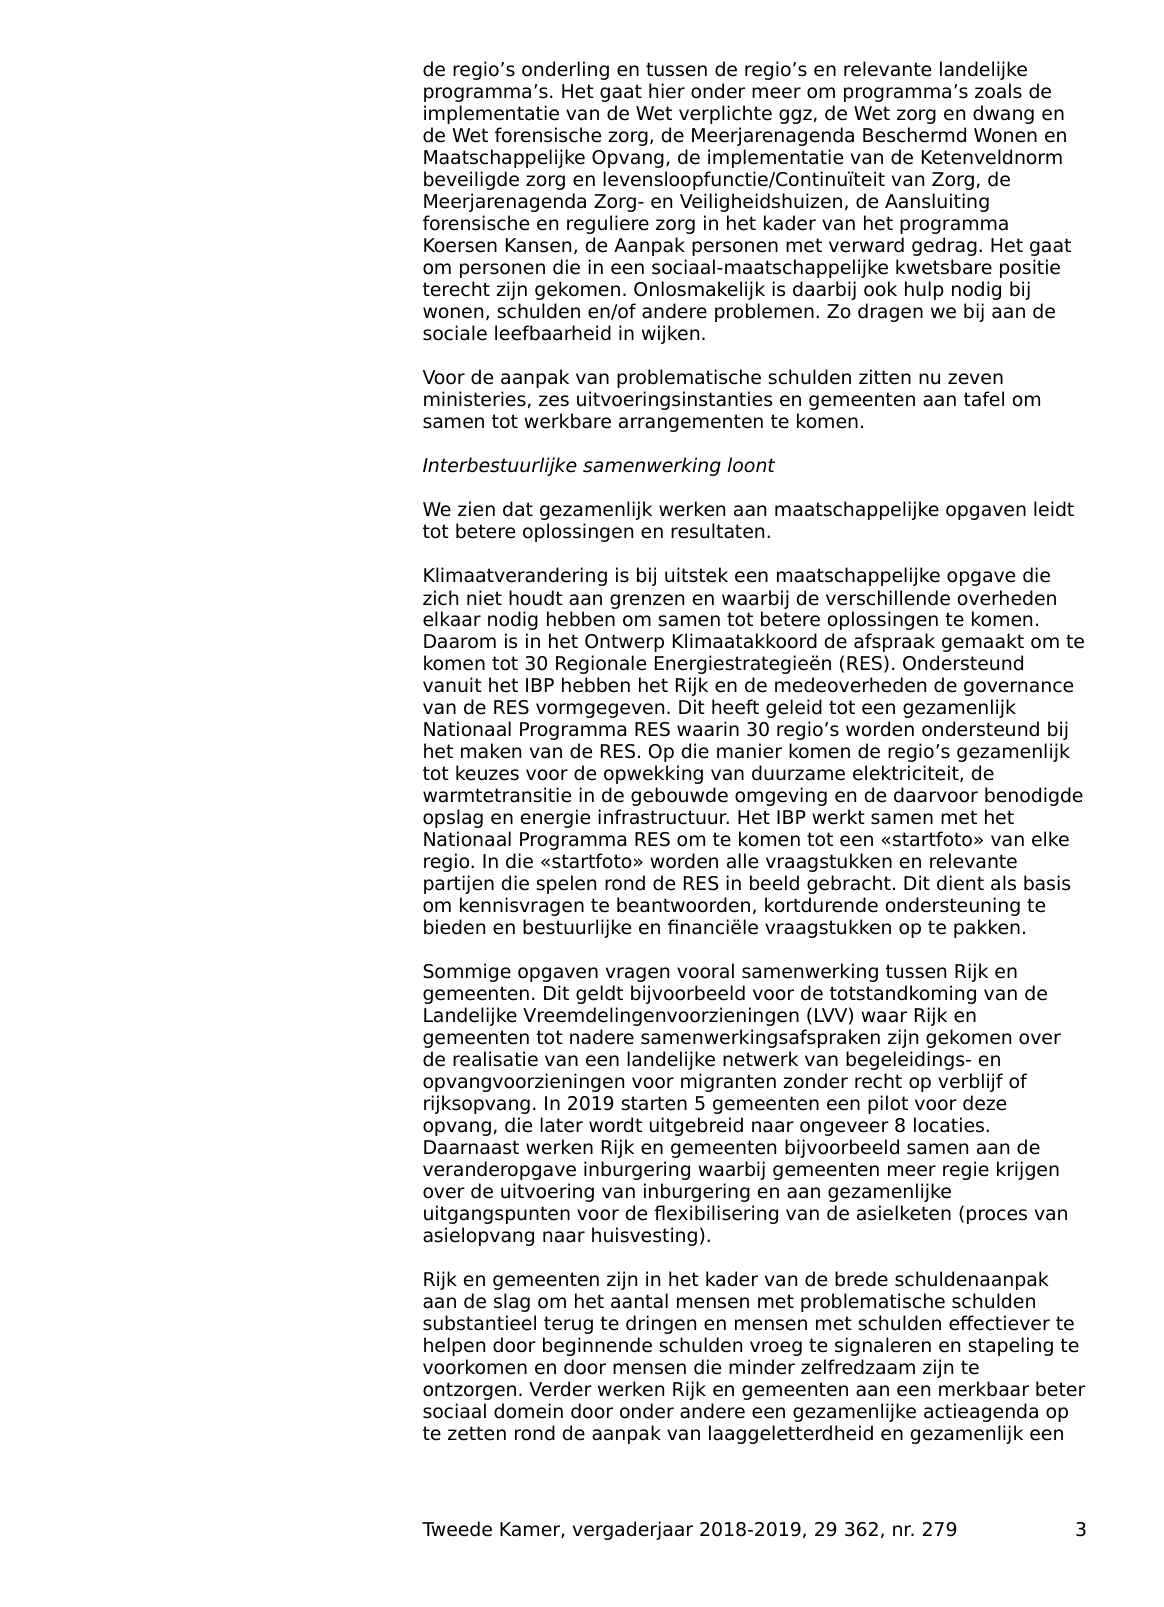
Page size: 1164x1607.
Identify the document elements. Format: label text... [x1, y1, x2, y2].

text Voor de aanpak van problematische schulden zitten nu zeven ministeries, zes uitvoeringsinstanties en gemeenten aan tafel om samen tot werkbare arrangementen te komen. [422, 367, 1087, 433]
text Rijk en gemeenten zijn in het kader van de brede schuldenaanpak aan de slag om het aantal mensen met problematische schulden substantieel terug te dringen en mensen met schulden effectiever te helpen door beginnende schulden vroeg te signaleren en stapeling te voorkomen en door mensen die minder zelfredzaam zijn te ontzorgen. Verder werken Rijk en gemeenten aan een merkbaar beter sociaal domein door onder andere een gezamenlijke actieagenda op te zetten rond de aanpak van laaggeletterdheid en gezamenlijk een [422, 1269, 1087, 1445]
subtitle Interbestuurlijke samenwerking loont [422, 455, 1087, 477]
text We zien dat gezamenlijk werken aan maatschappelijke opgaven leidt tot betere oplossingen en resultaten. [422, 499, 1087, 543]
text Klimaatverandering is bij uitstek een maatschappelijke opgave die zich niet houdt aan grenzen en waarbij de verschillende overheden elkaar nodig hebben om samen tot betere oplossingen te komen. Daarom is in het Ontwerp Klimaatakkoord de afspraak gemaakt om te komen tot 30 Regionale Energiestrategieën (RES). Ondersteund vanuit het IBP hebben het Rijk en de medeoverheden de governance van de RES vormgegeven. Dit heeft geleid tot een gezamenlijk Nationaal Programma RES waarin 30 regio’s worden ondersteund bij het maken van de RES. Op die manier komen de regio’s gezamenlijk tot keuzes voor de opwekking van duurzame elektriciteit, de warmtetransitie in de gebouwde omgeving en de daarvoor benodigde opslag en energie infrastructuur. Het IBP werkt samen met het Nationaal Programma RES om te komen tot een «startfoto» van elke regio. In die «startfoto» worden alle vraagstukken en relevante partijen die spelen rond de RES in beeld gebracht. Dit dient als basis om kennisvragen te beantwoorden, kortdurende ondersteuning te bieden en bestuurlijke en financiële vraagstukken op te pakken. [422, 565, 1087, 939]
text de regio’s onderling en tussen de regio’s en relevante landelijke programma’s. Het gaat hier onder meer om programma’s zoals de implementatie van de Wet verplichte ggz, de Wet zorg en dwang en de Wet forensische zorg, de Meerjarenagenda Beschermd Wonen en Maatschappelijke Opvang, de implementatie van de Ketenveldnorm beveiligde zorg en levensloopfunctie/Continuïteit van Zorg, de Meerjarenagenda Zorg- en Veiligheidshuizen, de Aansluiting forensische en reguliere zorg in het kader van het programma Koersen Kansen, de Aanpak personen met verward gedrag. Het gaat om personen die in een sociaal-maatschappelijke kwetsbare positie terecht zijn gekomen. Onlosmakelijk is daarbij ook hulp nodig bij wonen, schulden en/of andere problemen. Zo dragen we bij aan de sociale leefbaarheid in wijken. [422, 59, 1087, 345]
text Sommige opgaven vragen vooral samenwerking tussen Rijk en gemeenten. Dit geldt bijvoorbeeld voor de totstandkoming van de Landelijke Vreemdelingenvoorzieningen (LVV) waar Rijk en gemeenten tot nadere samenwerkingsafspraken zijn gekomen over de realisatie van een landelijke netwerk van begeleidings- en opvangvoorzieningen voor migranten zonder recht op verblijf of rijksopvang. In 2019 starten 5 gemeenten een pilot voor deze opvang, die later wordt uitgebreid naar ongeveer 8 locaties. Daarnaast werken Rijk en gemeenten bijvoorbeeld samen aan de veranderopgave inburgering waarbij gemeenten meer regie krijgen over de uitvoering van inburgering en aan gezamenlijke uitgangspunten voor de flexibilisering van de asielketen (proces van asielopvang naar huisvesting). [422, 961, 1087, 1247]
